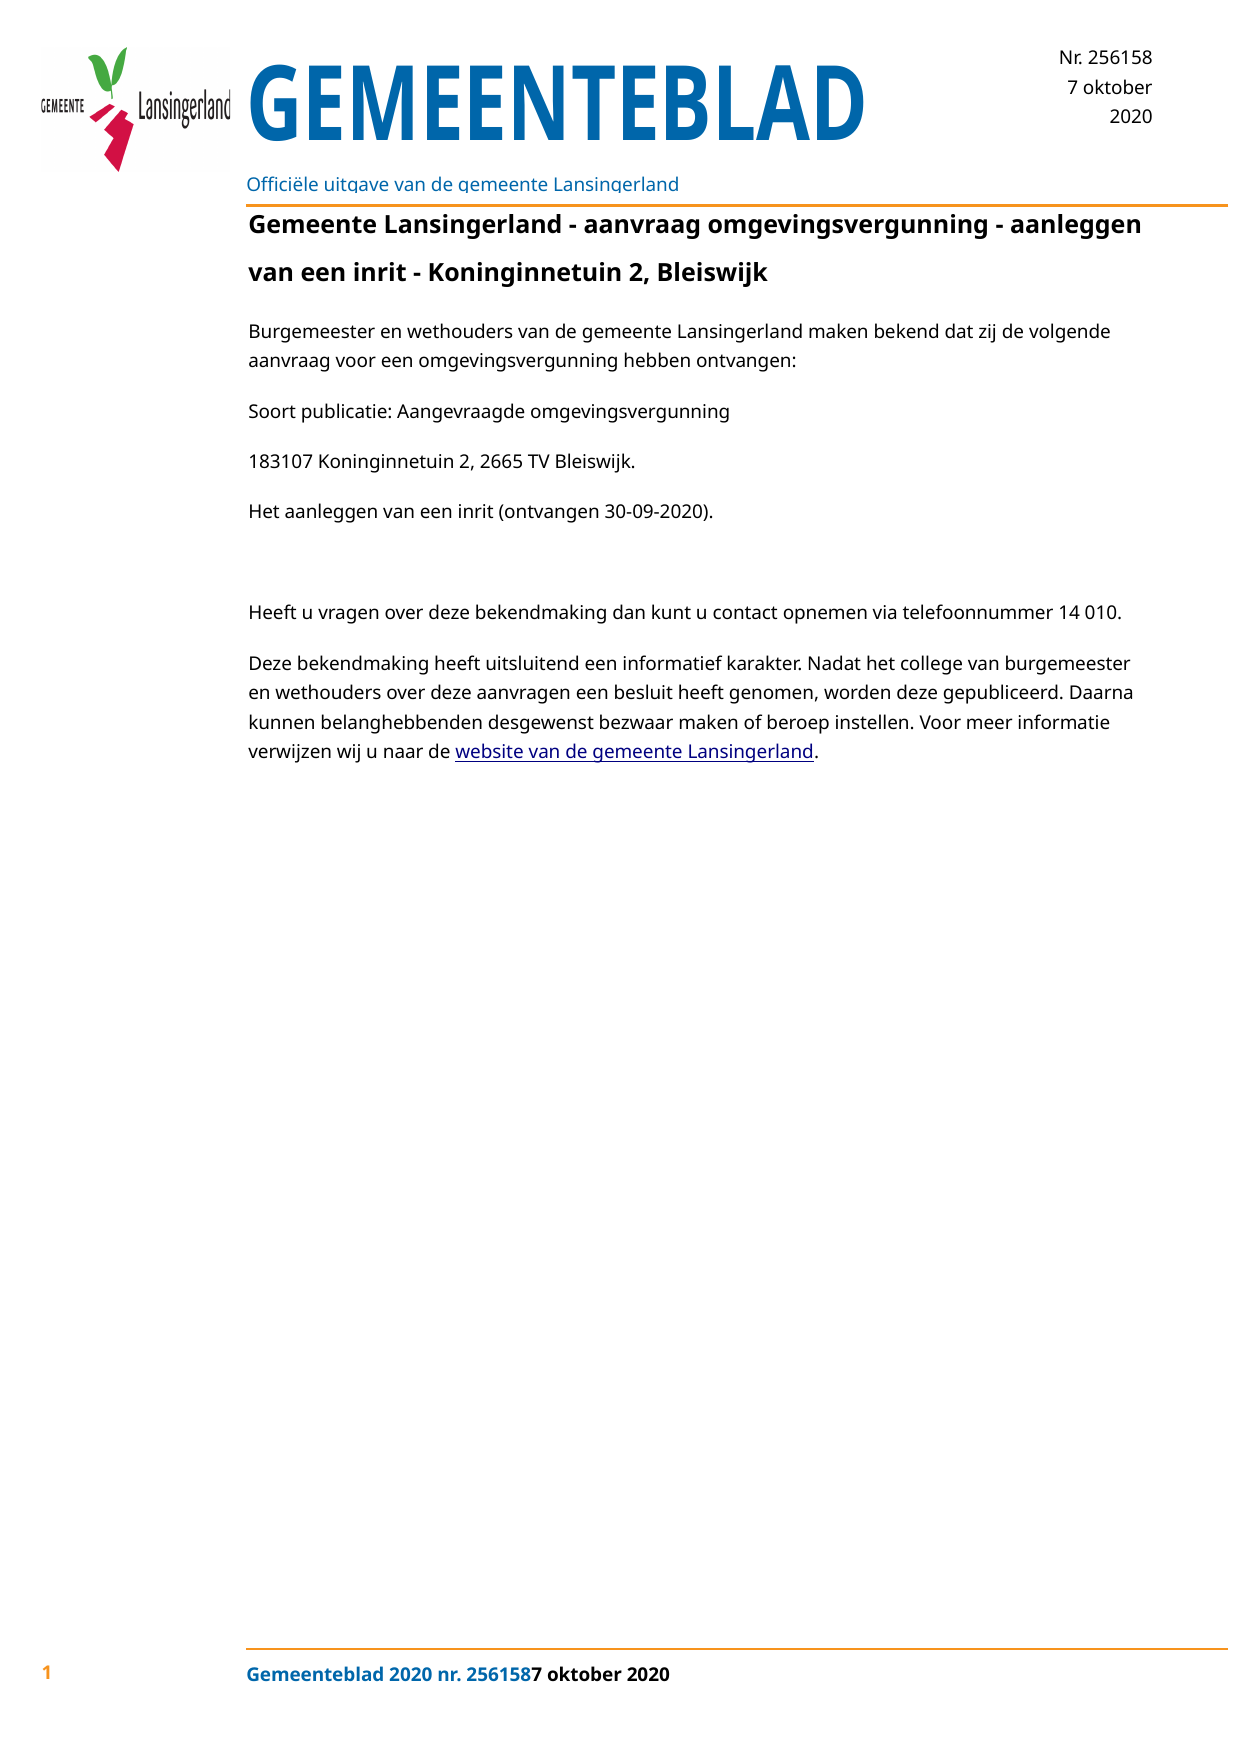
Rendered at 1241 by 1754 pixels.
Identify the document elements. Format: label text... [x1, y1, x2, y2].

text Deze bekendmaking heeft uitsluitend een informatief karakter. Nadat het college van burgemeester en wethouders over deze aanvragen een besluit heeft genomen, worden deze gepubliceerd. Daarna kunnen belanghebbenden desgewenst bezwaar maken of beroep instellen. Voor meer informatie verwijzen wij u naar de website van de gemeente Lansingerland. [248, 650, 1152, 764]
text Soort publicatie: Aangevraagde omgevingsvergunning [248, 398, 1152, 424]
text Burgemeester en wethouders van de gemeente Lansingerland maken bekend dat zij de volgende aanvraag voor een omgevingsvergunning hebben ontvangen: [248, 318, 1152, 373]
text Het aanleggen van een inrit (ontvangen 30-09-2020). [248, 499, 1152, 524]
picture [41, 47, 231, 172]
text 183107 Koninginnetuin 2, 2665 TV Bleiswijk. [248, 448, 1152, 474]
text Gemeente Lansingerland - aanvraag omgevingsvergunning - aanleggen van een inrit - Koninginnetuin 2, Bleiswijk [248, 207, 1152, 288]
text Heeft u vragen over deze bekendmaking dan kunt u contact opnemen via telefoonnummer 14 010. [248, 599, 1152, 625]
